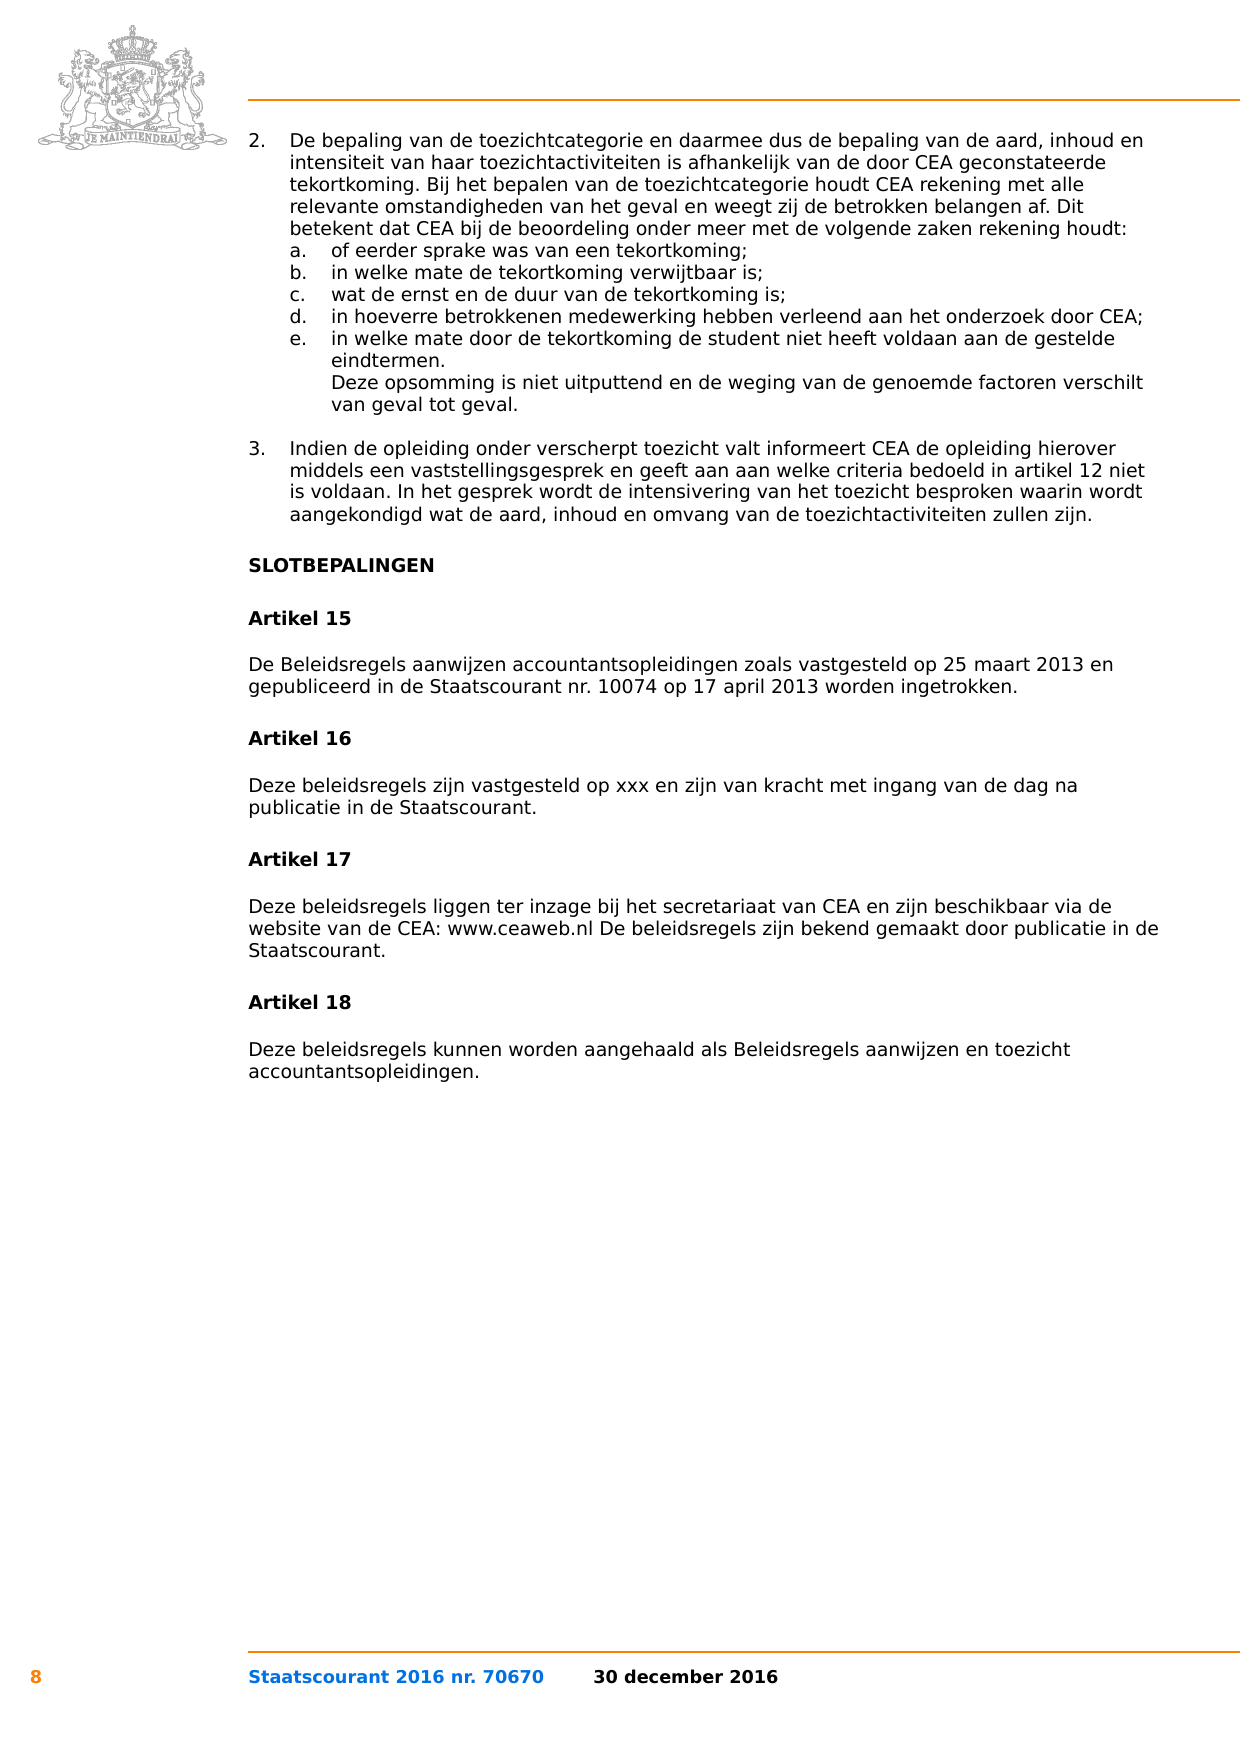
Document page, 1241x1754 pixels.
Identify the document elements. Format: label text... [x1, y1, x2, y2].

text Deze beleidsregels liggen ter inzage bij het secretariaat van CEA en zijn beschikbaar via de website van de CEA: www.ceaweb.nl De beleidsregels zijn bekend gemaakt door publicatie in de Staatscourant. [248, 896, 1163, 962]
subtitle Artikel 16 [248, 728, 1163, 750]
subtitle Artikel 18 [248, 992, 1163, 1014]
subtitle Artikel 17 [248, 849, 1163, 871]
text b. in welke mate de tekortkoming verwijtbaar is; [289, 262, 1163, 284]
text e. in welke mate door de tekortkoming de student niet heeft voldaan aan de gestelde eindtermen. [289, 328, 1163, 372]
text d. in hoeverre betrokkenen medewerking hebben verleend aan het onderzoek door CEA; [289, 306, 1163, 328]
text 3. Indien de opleiding onder verscherpt toezicht valt informeert CEA de opleiding hierover middels een vaststellingsgesprek en geeft aan aan welke criteria bedoeld in artikel 12 niet is voldaan. In het gesprek wordt de intensivering van het toezicht besproken waarin wordt aangekondigd wat de aard, inhoud en omvang van de toezichtactiviteiten zullen zijn. [248, 437, 1163, 525]
text Deze beleidsregels zijn vastgesteld op xxx en zijn van kracht met ingang van de dag na publicatie in de Staatscourant. [248, 775, 1163, 819]
subtitle Artikel 15 [248, 607, 1163, 629]
text Deze opsomming is niet uitputtend en de weging van de genoemde factoren verschilt van geval tot geval. [331, 372, 1163, 416]
picture [38, 25, 227, 150]
text 2. De bepaling van de toezichtcategorie en daarmee dus de bepaling van de aard, inhoud en intensiteit van haar toezichtactiviteiten is afhankelijk van de door CEA geconstateerde tekortkoming. Bij het bepalen van de toezichtcategorie houdt CEA rekening met alle relevante omstandigheden van het geval en weegt zij de betrokken belangen af. Dit betekent dat CEA bij de beoordeling onder meer met de volgende zaken rekening houdt: [248, 130, 1163, 240]
text De Beleidsregels aanwijzen accountantsopleidingen zoals vastgesteld op 25 maart 2013 en gepubliceerd in de Staatscourant nr. 10074 op 17 april 2013 worden ingetrokken. [248, 654, 1163, 698]
text a. of eerder sprake was van een tekortkoming; [289, 240, 1163, 262]
subtitle SLOTBEPALINGEN [248, 555, 1163, 577]
text Deze beleidsregels kunnen worden aangehaald als Beleidsregels aanwijzen en toezicht accountantsopleidingen. [248, 1039, 1163, 1083]
text c. wat de ernst en de duur van de tekortkoming is; [289, 284, 1163, 306]
